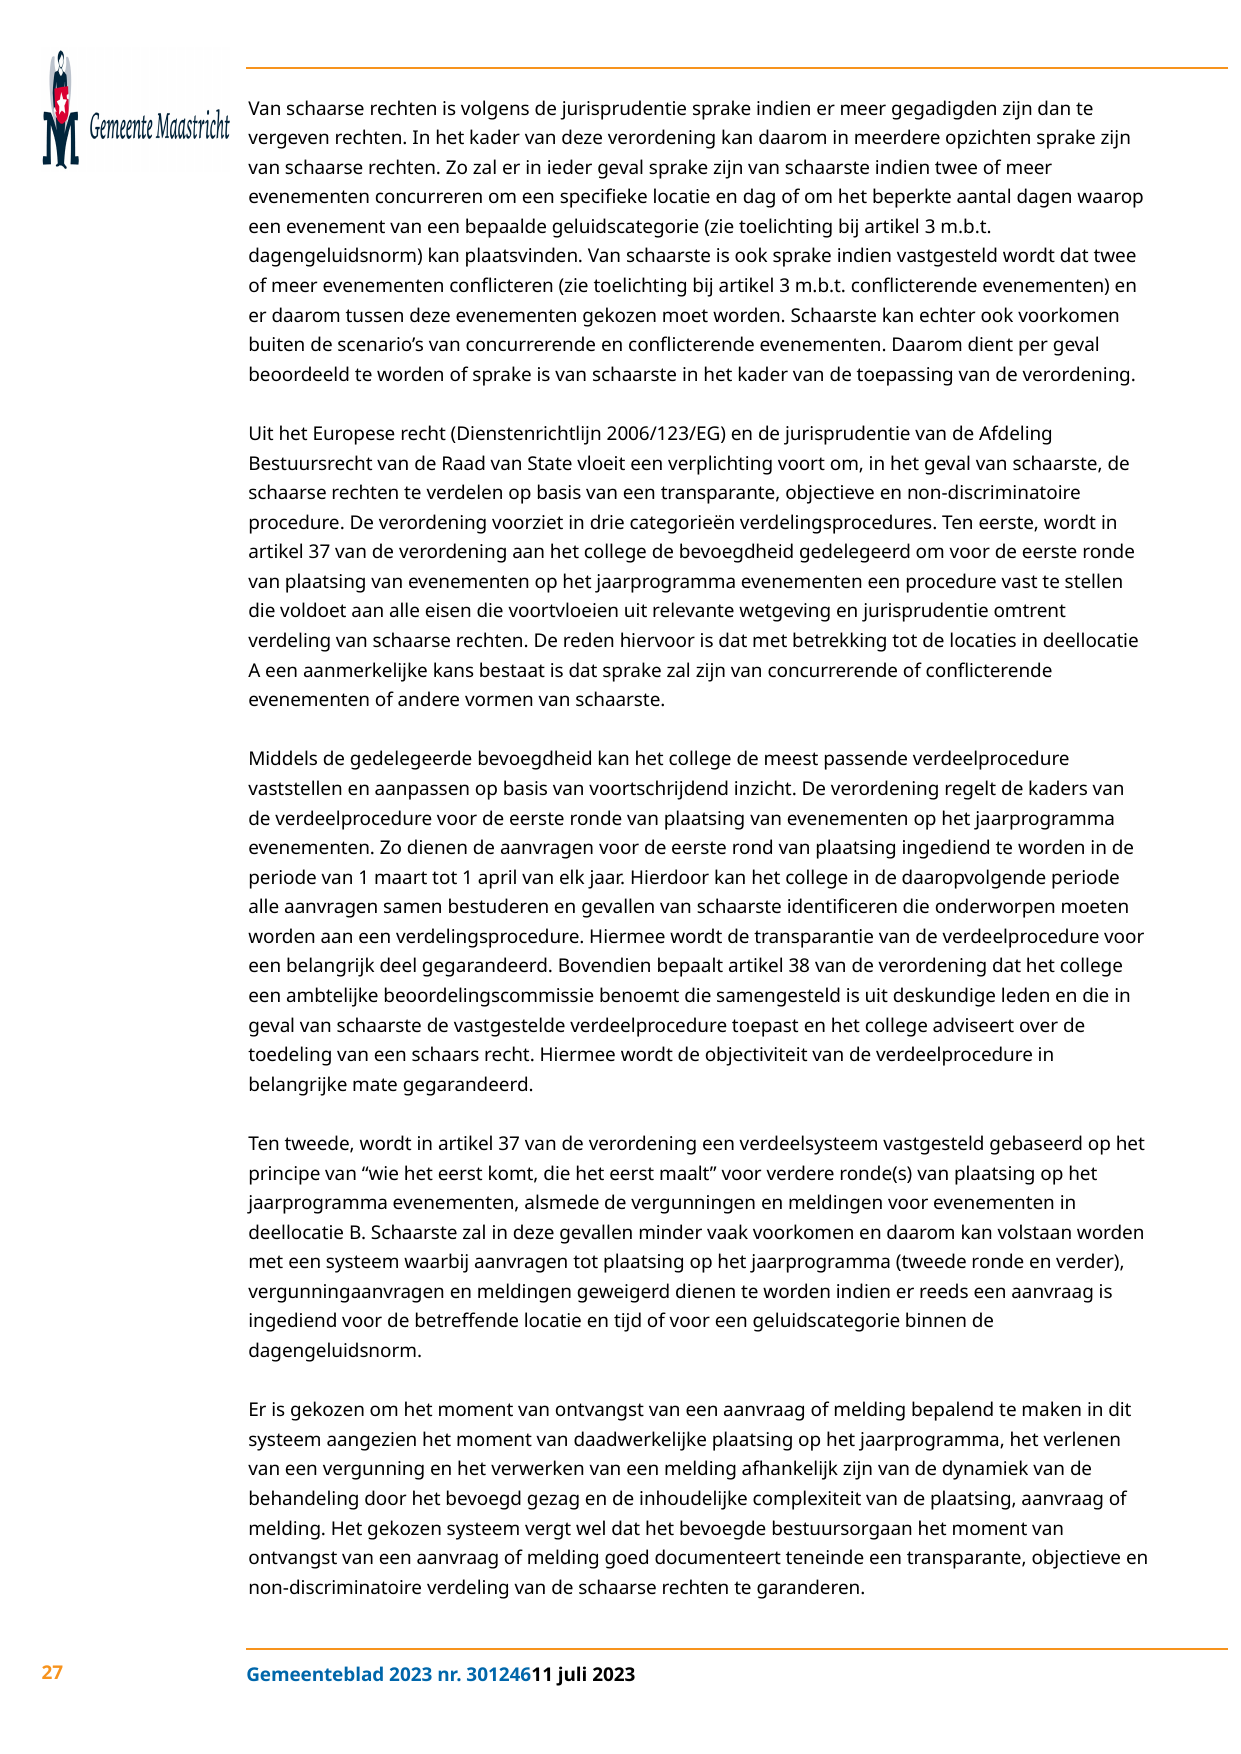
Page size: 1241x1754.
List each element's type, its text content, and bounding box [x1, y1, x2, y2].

picture [41, 47, 231, 172]
text Er is gekozen om het moment van ontvangst van een aanvraag of melding bepalend te maken in dit systeem aangezien het moment van daadwerkelijke plaatsing op het jaarprogramma, het verlenen van een vergunning en het verwerken van een melding afhankelijk zijn van de dynamiek van de behandeling door het bevoegd gezag en de inhoudelijke complexiteit van de plaatsing, aanvraag of melding. Het gekozen systeem vergt wel dat het bevoegde bestuursorgaan het moment van ontvangst van een aanvraag of melding goed documenteert teneinde een transparante, objectieve en non-discriminatoire verdeling van de schaarse rechten te garanderen. [248, 1396, 1152, 1600]
text Middels de gedelegeerde bevoegdheid kan het college de meest passende verdeelprocedure vaststellen en aanpassen op basis van voortschrijdend inzicht. De verordening regelt de kaders van de verdeelprocedure voor de eerste ronde van plaatsing van evenementen op het jaarprogramma evenementen. Zo dienen de aanvragen voor de eerste rond van plaatsing ingediend te worden in de periode van 1 maart tot 1 april van elk jaar. Hierdoor kan het college in de daaropvolgende periode alle aanvragen samen bestuderen en gevallen van schaarste identificeren die onderworpen moeten worden aan een verdelingsprocedure. Hiermee wordt de transparantie van de verdeelprocedure voor een belangrijk deel gegarandeerd. Bovendien bepaalt artikel 38 van de verordening dat het college een ambtelijke beoordelingscommissie benoemt die samengesteld is uit deskundige leden en die in geval van schaarste de vastgestelde verdeelprocedure toepast en het college adviseert over de toedeling van een schaars recht. Hiermee wordt de objectiviteit van de verdeelprocedure in belangrijke mate gegarandeerd. [248, 746, 1152, 1097]
text Van schaarse rechten is volgens de jurisprudentie sprake indien er meer gegadigden zijn dan te vergeven rechten. In het kader van deze verordening kan daarom in meerdere opzichten sprake zijn van schaarse rechten. Zo zal er in ieder geval sprake zijn van schaarste indien twee of meer evenementen concurreren om een specifieke locatie en dag of om het beperkte aantal dagen waarop een evenement van een bepaalde geluidscategorie (zie toelichting bij artikel 3 m.b.t. dagengeluidsnorm) kan plaatsvinden. Van schaarste is ook sprake indien vastgesteld wordt dat twee of meer evenementen conflicteren (zie toelichting bij artikel 3 m.b.t. conflicterende evenementen) en er daarom tussen deze evenementen gekozen moet worden. Schaarste kan echter ook voorkomen buiten de scenario’s van concurrerende en conflicterende evenementen. Daarom dient per geval beoordeeld te worden of sprake is van schaarste in het kader van de toepassing van de verordening. [248, 95, 1152, 387]
text Uit het Europese recht (Dienstenrichtlijn 2006/123/EG) en de jurisprudentie van de Afdeling Bestuursrecht van de Raad van State vloeit een verplichting voort om, in het geval van schaarste, de schaarse rechten te verdelen op basis van een transparante, objectieve en non-discriminatoire procedure. De verordening voorziet in drie categorieën verdelingsprocedures. Ten eerste, wordt in artikel 37 van de verordening aan het college de bevoegdheid gedelegeerd om voor de eerste ronde van plaatsing van evenementen op het jaarprogramma evenementen een procedure vast te stellen die voldoet aan alle eisen die voortvloeien uit relevante wetgeving en jurisprudentie omtrent verdeling van schaarse rechten. De reden hiervoor is dat met betrekking tot de locaties in deellocatie A een aanmerkelijke kans bestaat is dat sprake zal zijn van concurrerende of conflicterende evenementen of andere vormen van schaarste. [248, 420, 1152, 712]
text Ten tweede, wordt in artikel 37 van de verordening een verdeelsysteem vastgesteld gebaseerd op het principe van “wie het eerst komt, die het eerst maalt” voor verdere ronde(s) van plaatsing op het jaarprogramma evenementen, alsmede de vergunningen en meldingen voor evenementen in deellocatie B. Schaarste zal in deze gevallen minder vaak voorkomen en daarom kan volstaan worden met een systeem waarbij aanvragen tot plaatsing op het jaarprogramma (tweede ronde en verder), vergunningaanvragen en meldingen geweigerd dienen te worden indien er reeds een aanvraag is ingediend voor de betreffende locatie en tijd of voor een geluidscategorie binnen de dagengeluidsnorm. [248, 1130, 1152, 1363]
